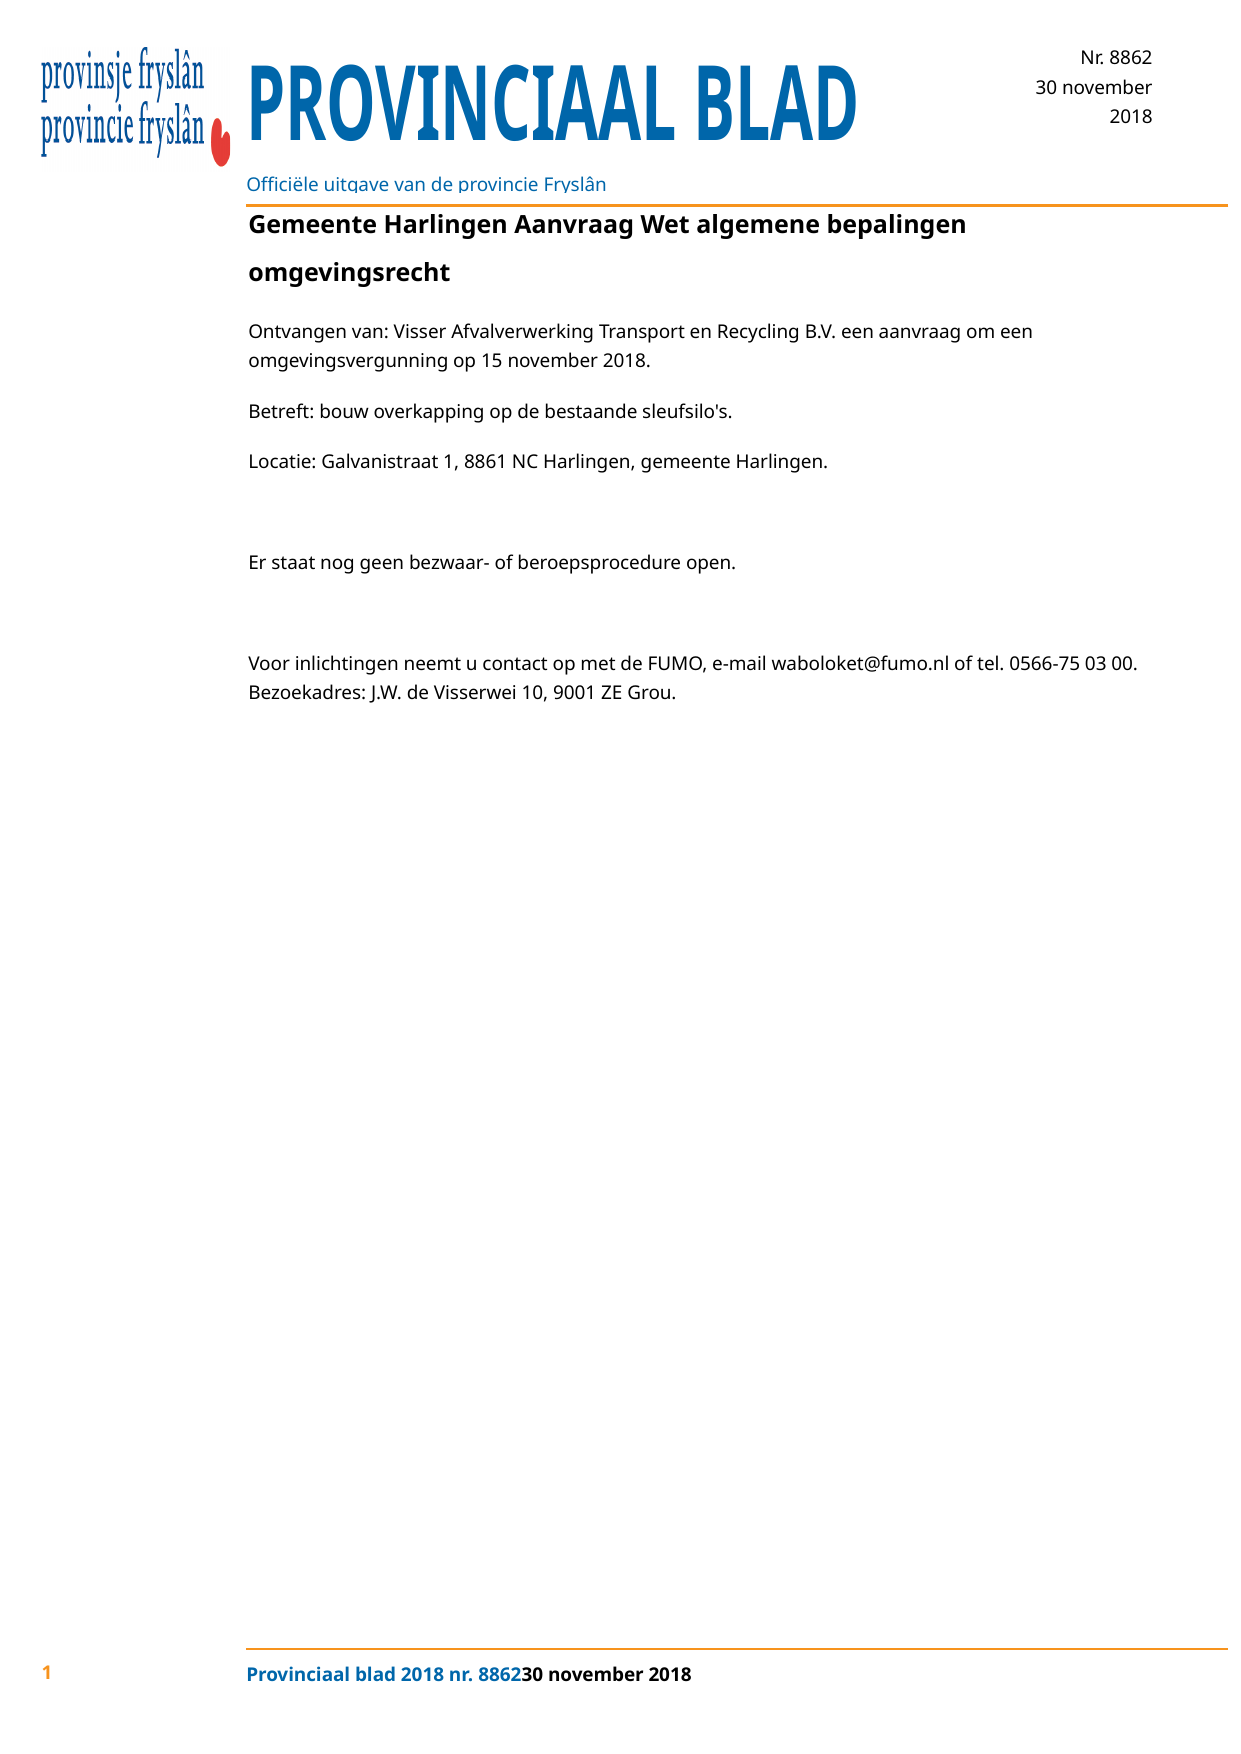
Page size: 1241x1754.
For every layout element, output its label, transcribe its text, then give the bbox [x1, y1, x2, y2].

text Ontvangen van: Visser Afvalverwerking Transport en Recycling B.V. een aanvraag om een omgevingsvergunning op 15 november 2018. [248, 318, 1152, 373]
text Locatie: Galvanistraat 1, 8861 NC Harlingen, gemeente Harlingen. [248, 448, 1152, 474]
text Er staat nog geen bezwaar- of beroepsprocedure open. [248, 549, 1152, 575]
text Gemeente Harlingen Aanvraag Wet algemene bepalingen omgevingsrecht [248, 207, 1152, 288]
text Betreft: bouw overkapping op de bestaande sleufsilo's. [248, 398, 1152, 424]
text Voor inlichtingen neemt u contact op met de FUMO, e-mail waboloket@fumo.nl of tel. 0566-75 03 00. Bezoekadres: J.W. de Visserwei 10, 9001 ZE Grou. [248, 650, 1152, 705]
picture [41, 47, 231, 172]
